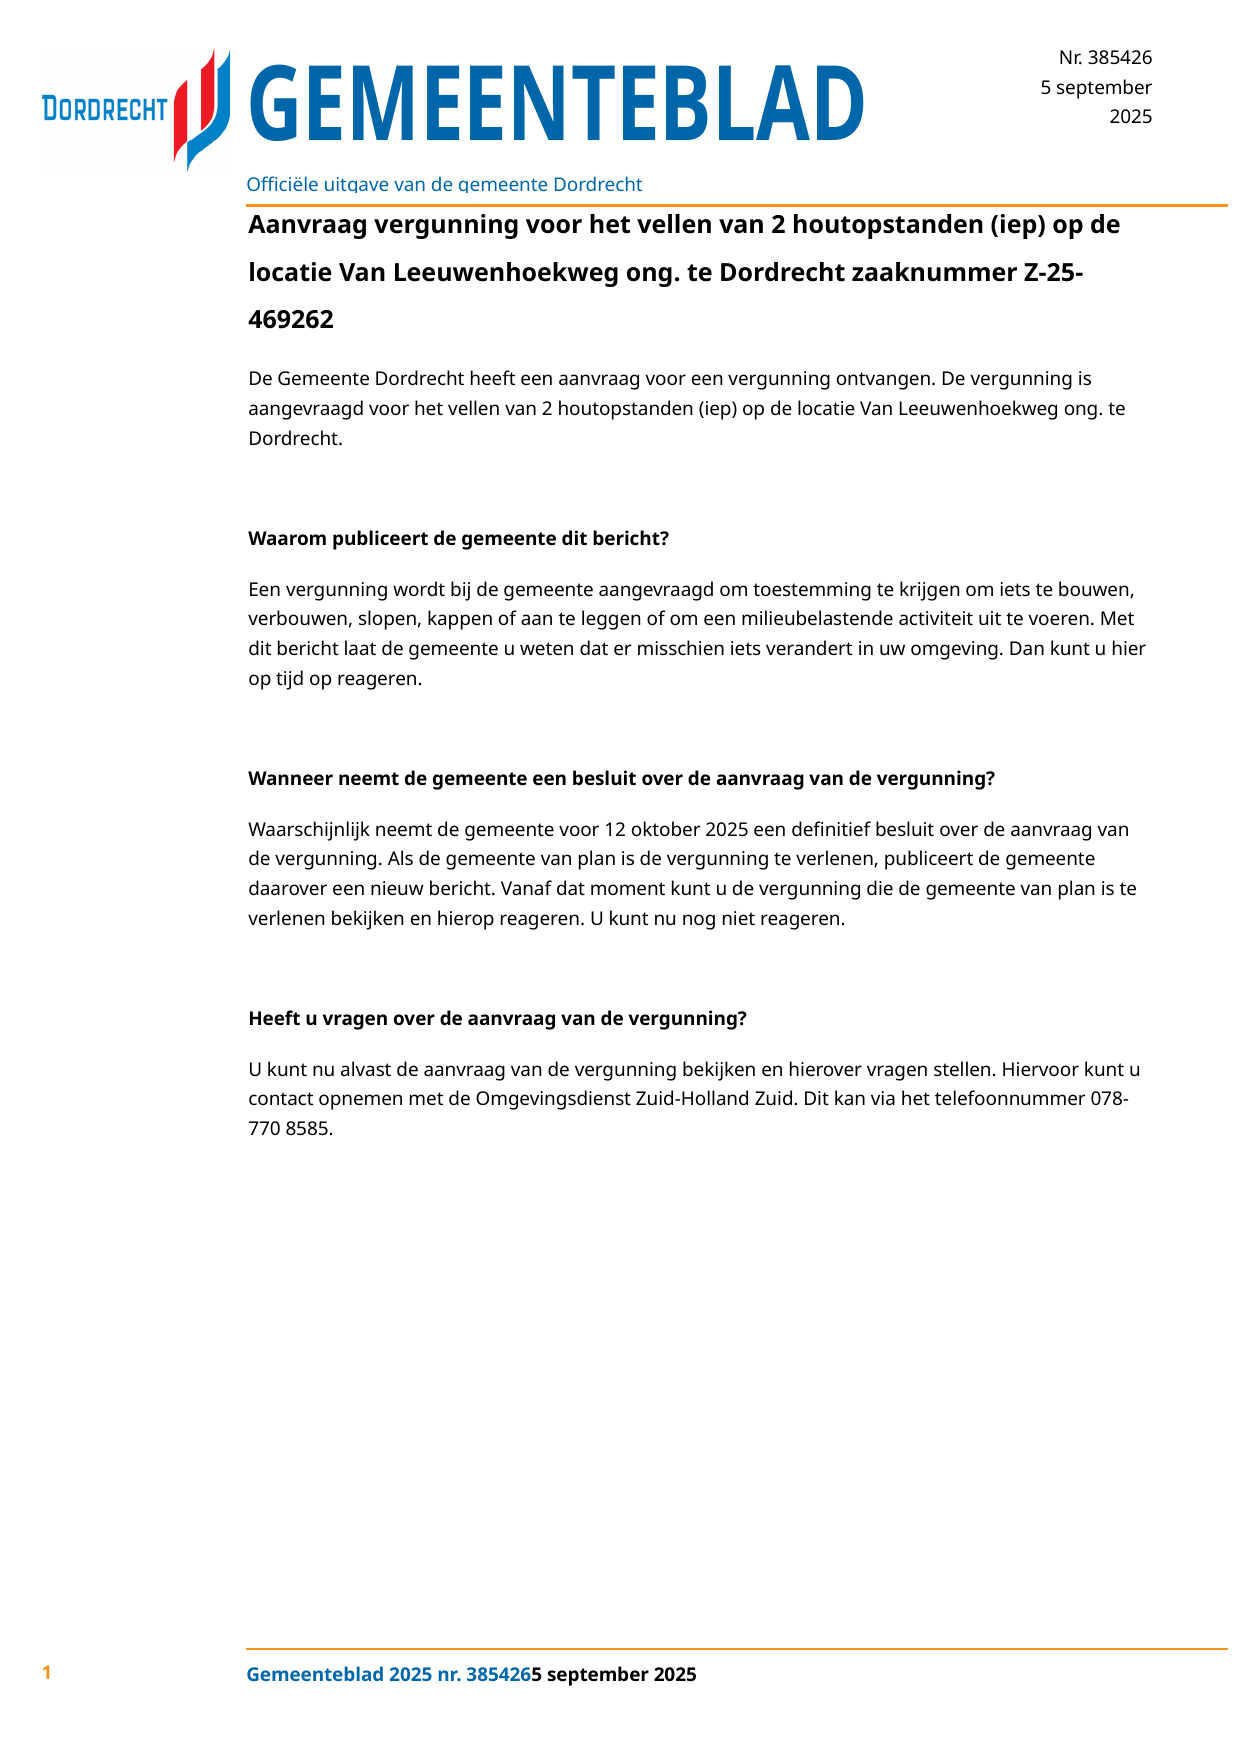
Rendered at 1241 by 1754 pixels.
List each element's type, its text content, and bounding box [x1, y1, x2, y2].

text Waarom publiceert de gemeente dit bericht? [248, 526, 1152, 551]
text Waarschijnlijk neemt de gemeente voor 12 oktober 2025 een definitief besluit over de aanvraag van de vergunning. Als de gemeente van plan is de vergunning te verlenen, publiceert de gemeente daarover een nieuw bericht. Vanaf dat moment kunt u de vergunning die de gemeente van plan is te verlenen bekijken en hierop reageren. U kunt nu nog niet reageren. [248, 816, 1152, 930]
text Wanneer neemt de gemeente een besluit over de aanvraag van de vergunning? [248, 766, 1152, 791]
text Een vergunning wordt bij de gemeente aangevraagd om toestemming te krijgen om iets te bouwen, verbouwen, slopen, kappen of aan te leggen of om een milieubelastende activiteit uit te voeren. Met dit bericht laat de gemeente u weten dat er misschien iets verandert in uw omgeving. Dan kunt u hier op tijd op reageren. [248, 576, 1152, 690]
picture [41, 47, 231, 172]
text Aanvraag vergunning voor het vellen van 2 houtopstanden (iep) op de locatie Van Leeuwenhoekweg ong. te Dordrecht zaaknummer Z-25-469262 [248, 207, 1152, 336]
text U kunt nu alvast de aanvraag van de vergunning bekijken en hierover vragen stellen. Hiervoor kunt u contact opnemen met de Omgevingsdienst Zuid-Holland Zuid. Dit kan via het telefoonnummer 078-770 8585. [248, 1056, 1152, 1141]
text Heeft u vragen over de aanvraag van de vergunning? [248, 1006, 1152, 1031]
text De Gemeente Dordrecht heeft een aanvraag voor een vergunning ontvangen. De vergunning is aangevraagd voor het vellen van 2 houtopstanden (iep) op de locatie Van Leeuwenhoekweg ong. te Dordrecht. [248, 366, 1152, 450]
